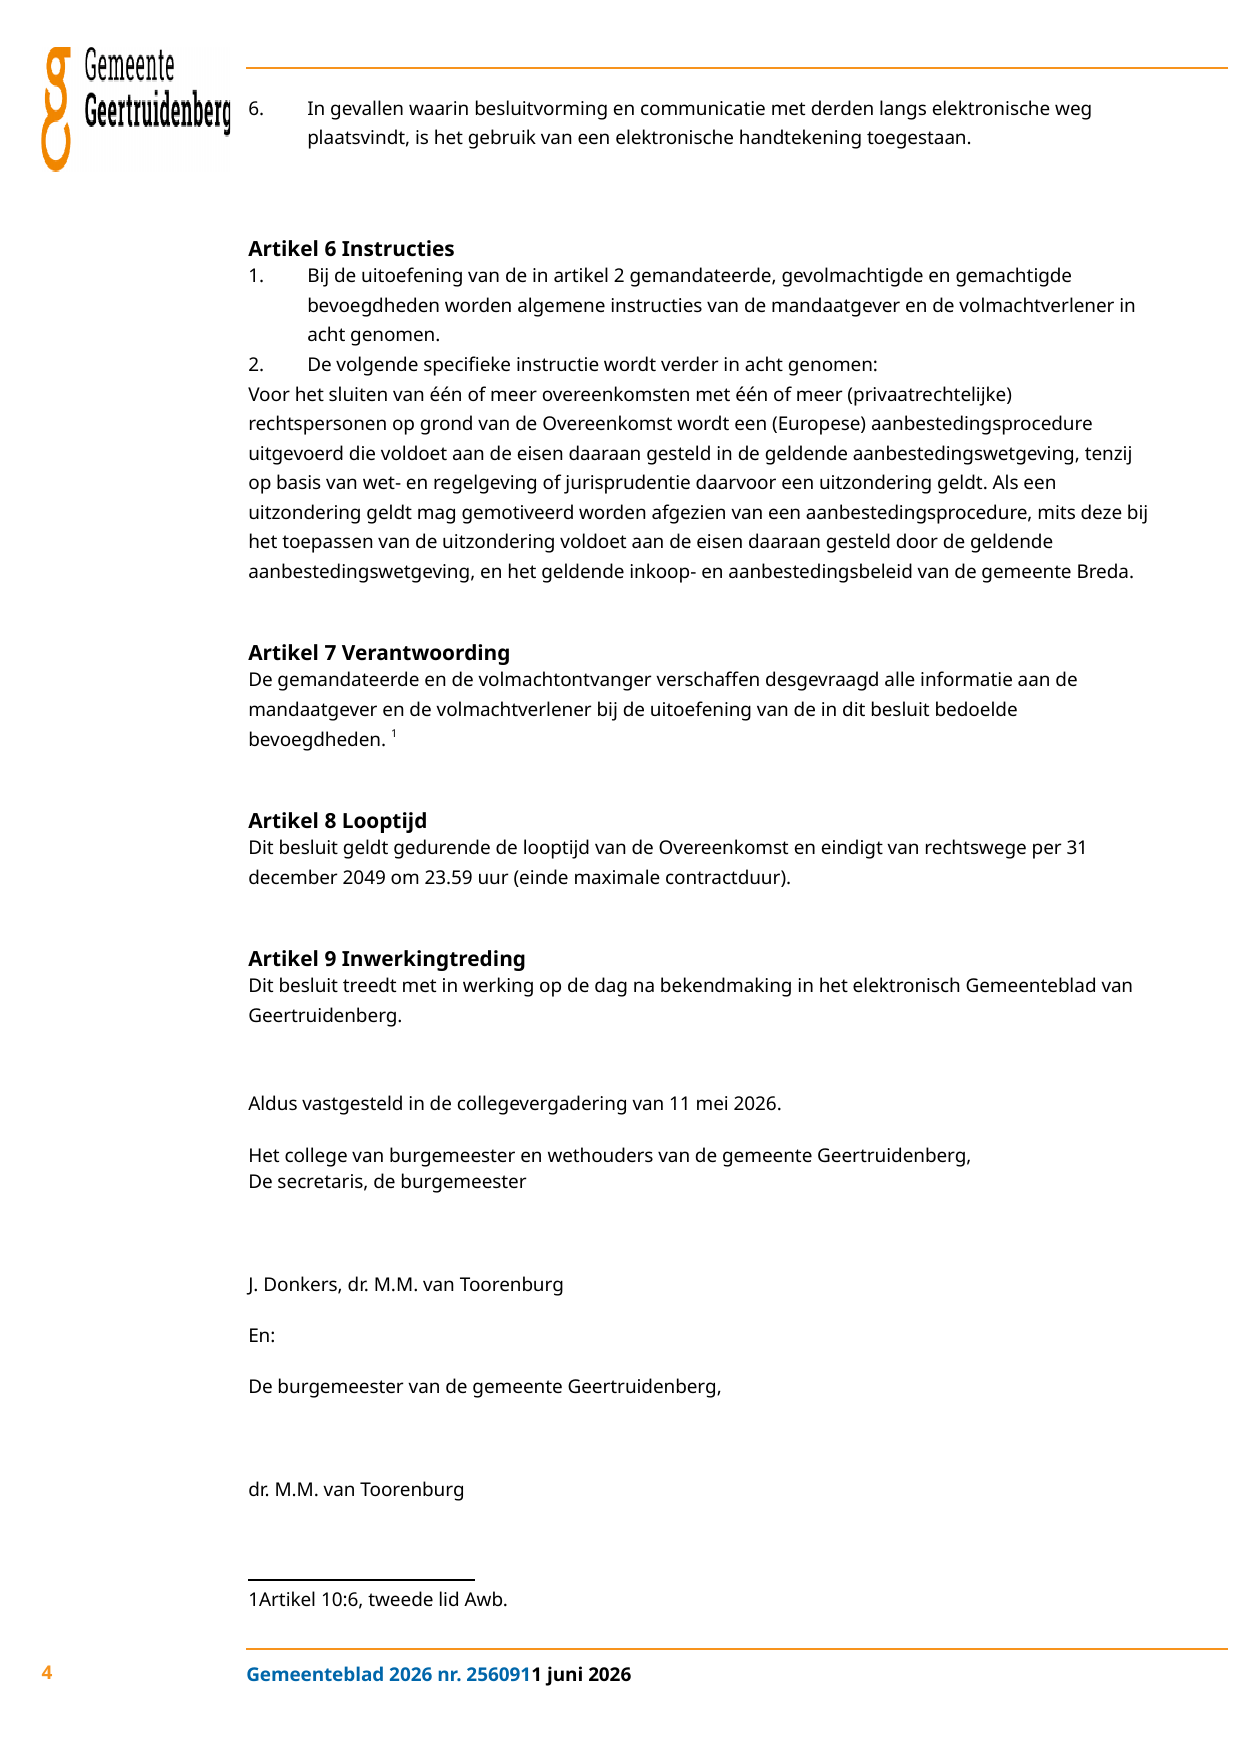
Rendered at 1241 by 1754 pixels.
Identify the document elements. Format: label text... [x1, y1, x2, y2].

text De burgemeester van de gemeente Geertruidenberg, [248, 1374, 1152, 1399]
text Artikel 6 Instructies [248, 234, 1152, 262]
text Artikel 9 Inwerkingtreding [248, 944, 1152, 972]
text Artikel 10:6, tweede lid Awb. [248, 1586, 1152, 1612]
text Dit besluit geldt gedurende de looptijd van de Overeenkomst en eindigt van rechtswege per 31 december 2049 om 23.59 uur (einde maximale contractduur). [248, 834, 1152, 889]
text Artikel 8 Looptijd [248, 806, 1152, 834]
text De secretaris, de burgemeester [248, 1168, 1152, 1193]
list Bij de uitoefening van de in artikel 2 gemandateerde, gevolmachtigde en gemachtigde bevoegdheden worden algemene instructies van de mandaatgever en de volmachtverlener in acht genomen. [248, 262, 1152, 347]
text Voor het sluiten van één of meer overeenkomsten met één of meer (privaatrechtelijke) rechtspersonen op grond van de Overeenkomst wordt een (Europese) aanbestedingsprocedure uitgevoerd die voldoet aan de eisen daaraan gesteld in de geldende aanbestedingswetgeving, tenzij op basis van wet- en regelgeving of jurisprudentie daarvoor een uitzondering geldt. Als een uitzondering geldt mag gemotiveerd worden afgezien van een aanbestedingsprocedure, mits deze bij het toepassen van de uitzondering voldoet aan de eisen daaraan gesteld door de geldende aanbestedingswetgeving, en het geldende inkoop- en aanbestedingsbeleid van de gemeente Breda. [248, 381, 1152, 584]
text dr. M.M. van Toorenburg [248, 1477, 1152, 1502]
list In gevallen waarin besluitvorming en communicatie met derden langs elektronische weg plaatsvindt, is het gebruik van een elektronische handtekening toegestaan. [248, 95, 1152, 150]
text De gemandateerde en de volmachtontvanger verschaffen desgevraagd alle informatie aan de mandaatgever en de volmachtverlener bij de uitoefening van de in dit besluit bedoelde bevoegdheden. [248, 667, 1152, 752]
text En: [248, 1322, 1152, 1348]
text Het college van burgemeester en wethouders van de gemeente Geertruidenberg, [248, 1142, 1152, 1168]
text Artikel 7 Verantwoording [248, 638, 1152, 667]
text Aldus vastgesteld in de collegevergadering van 11 mei 2026. [248, 1091, 1152, 1116]
text J. Donkers, dr. M.M. van Toorenburg [248, 1271, 1152, 1296]
list De volgende specifieke instructie wordt verder in acht genomen: [248, 351, 1152, 377]
picture [41, 47, 231, 172]
text Dit besluit treedt met in werking op de dag na bekendmaking in het elektronisch Gemeenteblad van Geertruidenberg. [248, 972, 1152, 1028]
